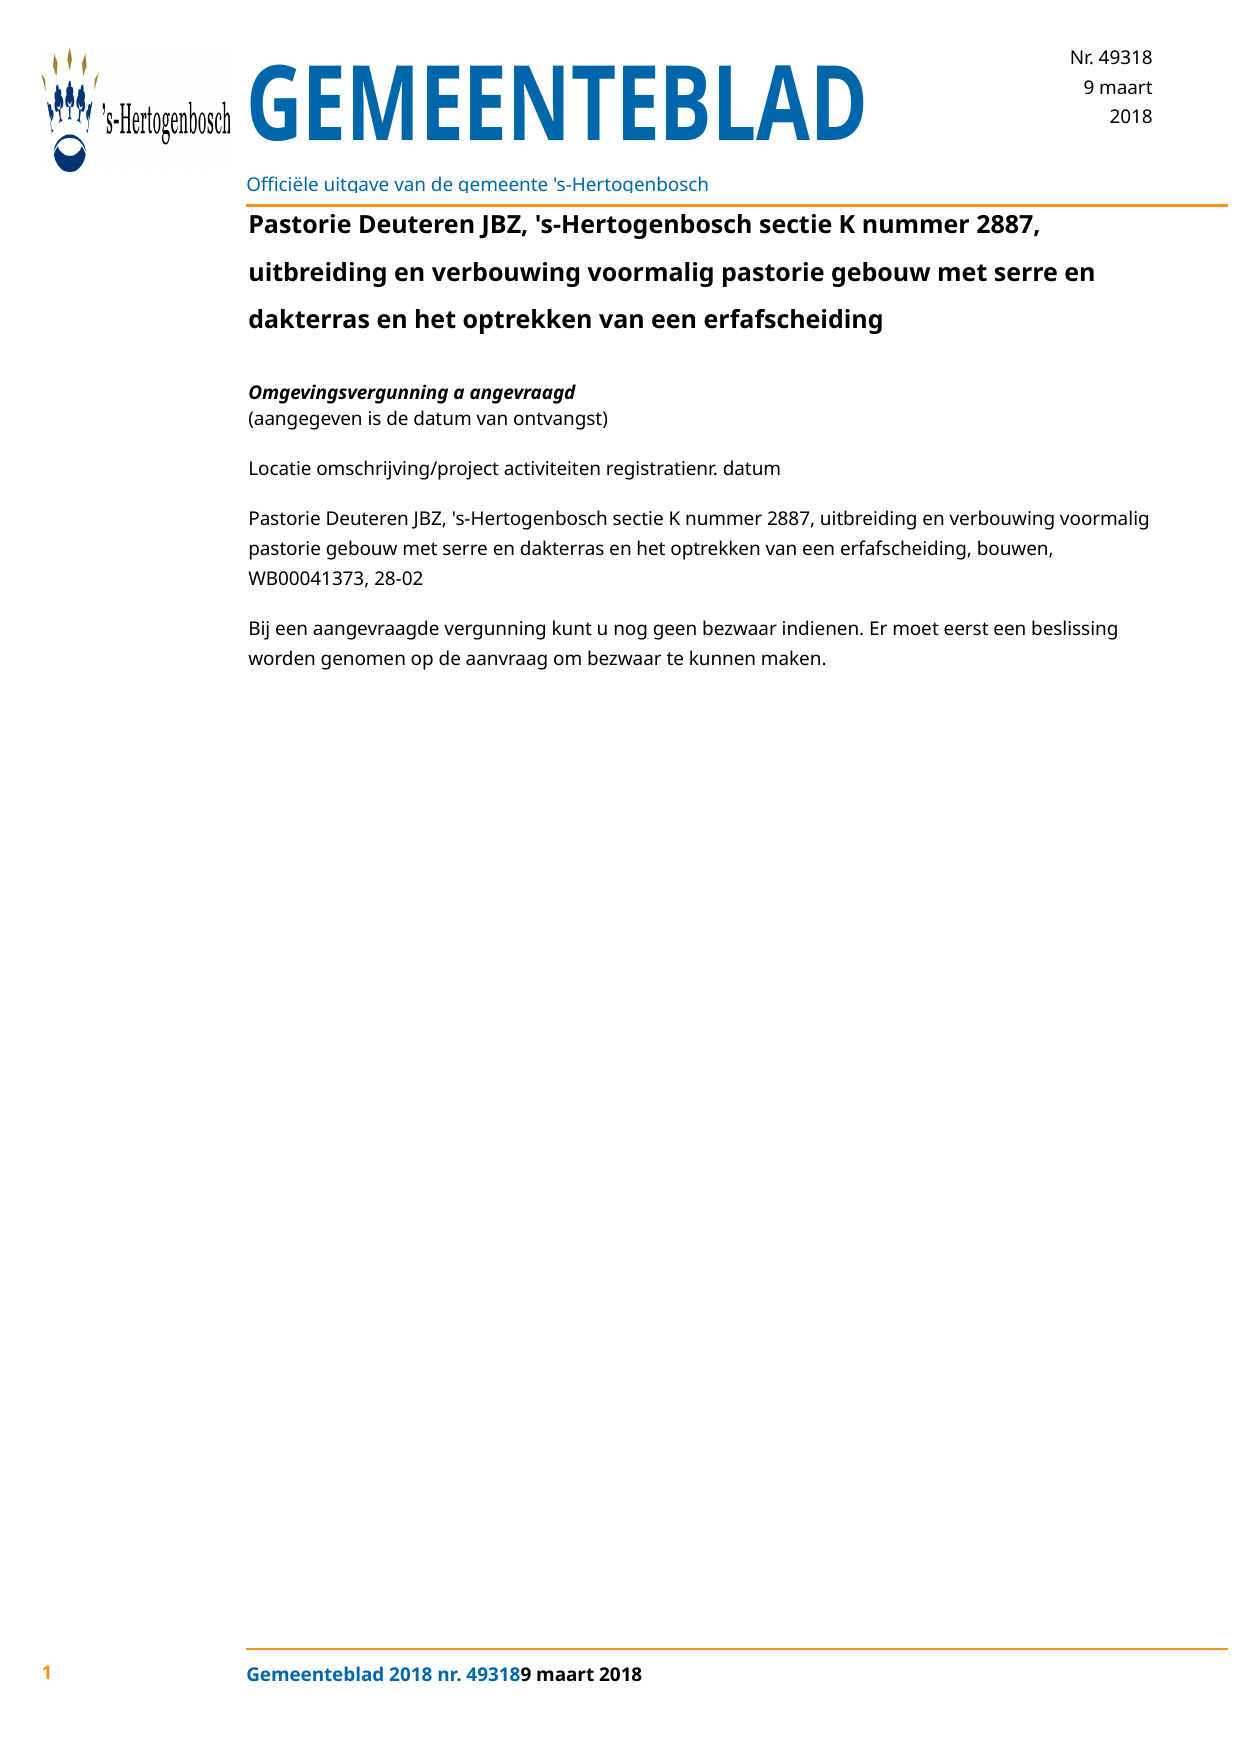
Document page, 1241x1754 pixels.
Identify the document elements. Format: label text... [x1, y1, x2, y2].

text Locatie omschrijving/project activiteiten registratienr. datum [248, 455, 1152, 481]
text Omgevingsvergunning a angevraagd [248, 379, 1152, 405]
text Bij een aangevraagde vergunning kunt u nog geen bezwaar indienen. Er moet eerst een beslissing worden genomen op de aanvraag om bezwaar te kunnen maken. [248, 615, 1152, 671]
text Pastorie Deuteren JBZ, 's-Hertogenbosch sectie K nummer 2887, uitbreiding en verbouwing voormalig pastorie gebouw met serre en dakterras en het optrekken van een erfafscheiding [248, 207, 1152, 336]
text Pastorie Deuteren JBZ, 's-Hertogenbosch sectie K nummer 2887, uitbreiding en verbouwing voormalig pastorie gebouw met serre en dakterras en het optrekken van een erfafscheiding, bouwen, WB00041373, 28-02 [248, 506, 1152, 591]
picture [41, 47, 231, 172]
text (aangegeven is de datum van ontvangst) [248, 405, 1152, 431]
